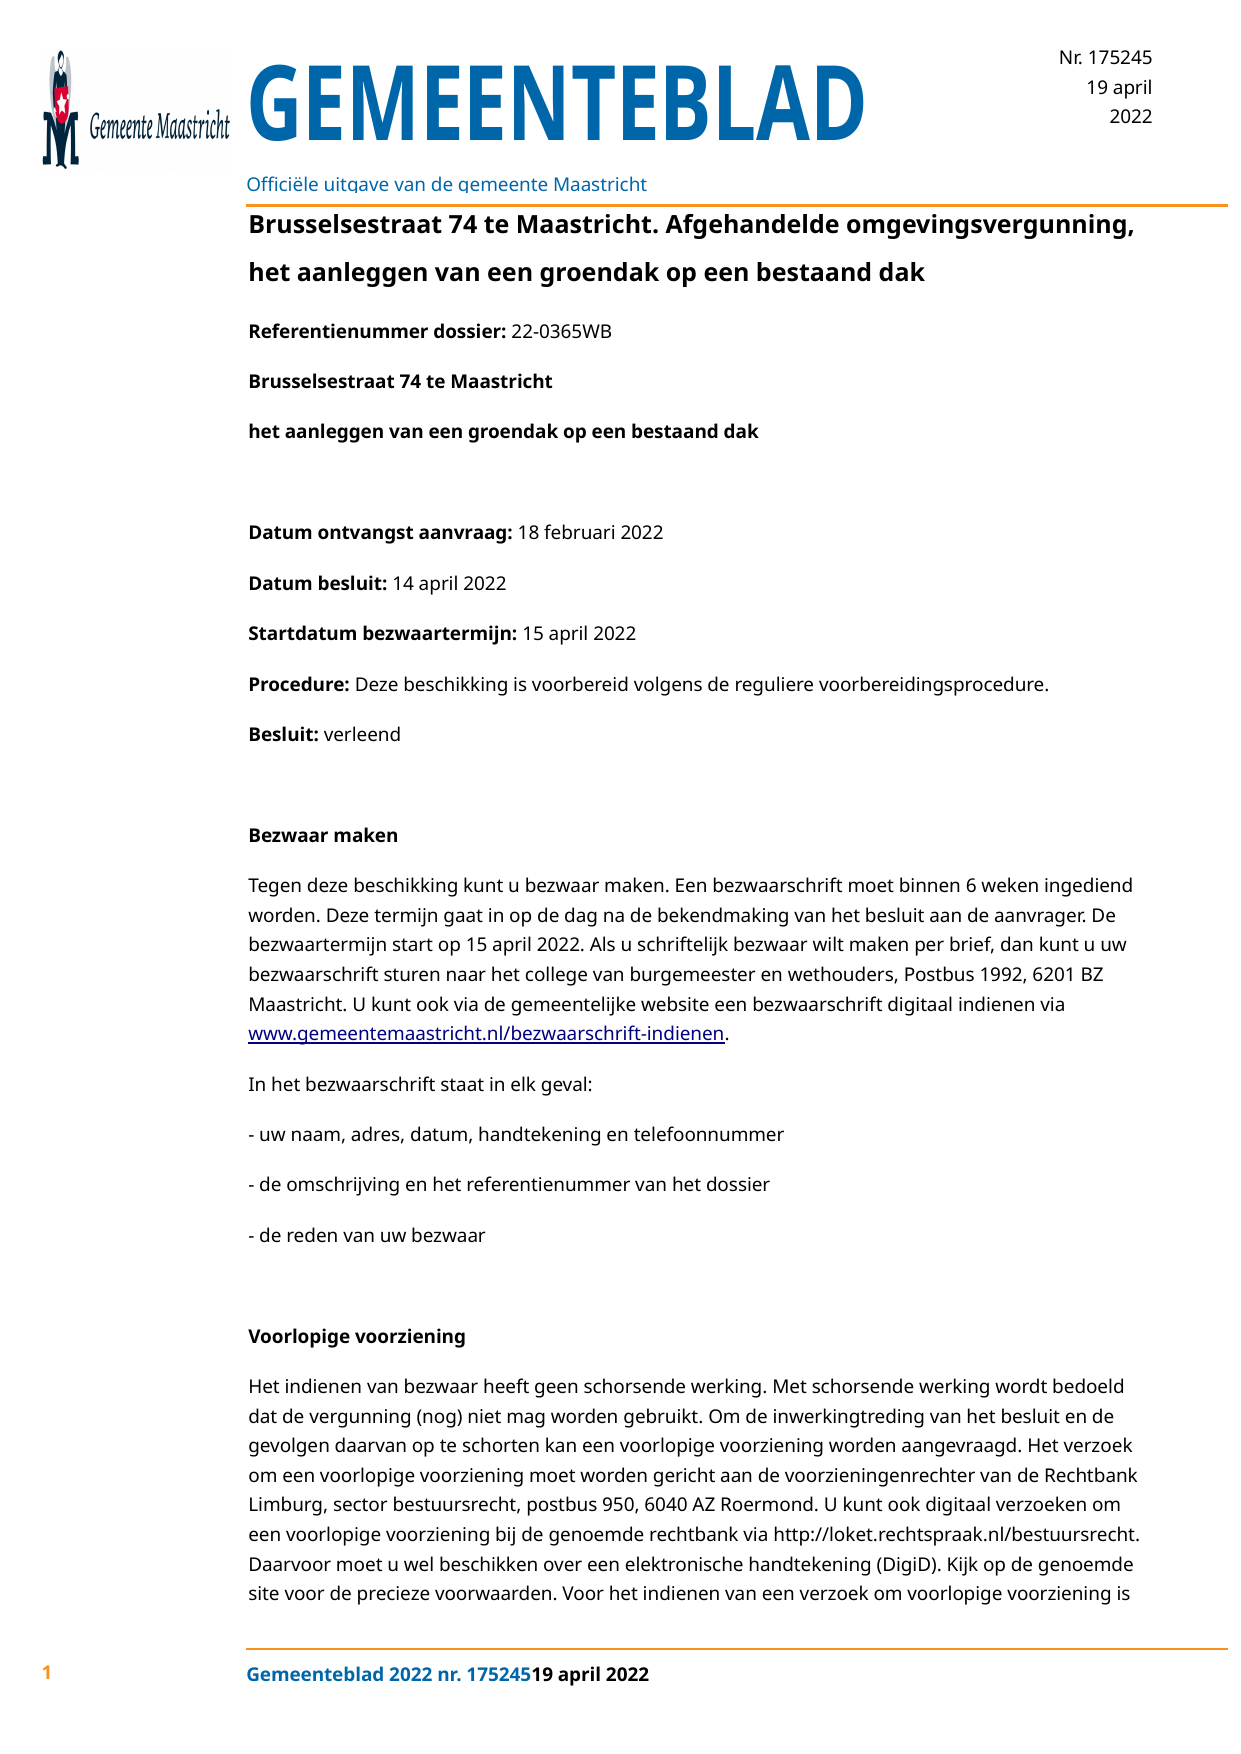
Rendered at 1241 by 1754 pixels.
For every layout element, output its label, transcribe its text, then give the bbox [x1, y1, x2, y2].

text In het bezwaarschrift staat in elk geval: [248, 1071, 1152, 1097]
text Het indienen van bezwaar heeft geen schorsende werking. Met schorsende werking wordt bedoeld dat de vergunning (nog) niet mag worden gebruikt. Om de inwerkingtreding van het besluit en de gevolgen daarvan op te schorten kan een voorlopige voorziening worden aangevraagd. Het verzoek om een voorlopige voorziening moet worden gericht aan de voorzieningenrechter van de Rechtbank Limburg, sector bestuursrecht, postbus 950, 6040 AZ Roermond. U kunt ook digitaal verzoeken om een voorlopige voorziening bij de genoemde rechtbank via http://loket.rechtspraak.nl/bestuursrecht. Daarvoor moet u wel beschikken over een elektronische handtekening (DigiD). Kijk op de genoemde site voor de precieze voorwaarden. Voor het indienen van een verzoek om voorlopige voorziening is [248, 1373, 1152, 1606]
text - de omschrijving en het referentienummer van het dossier [248, 1172, 1152, 1197]
text - uw naam, adres, datum, handtekening en telefoonnummer [248, 1121, 1152, 1147]
text Brusselsestraat 74 te Maastricht [248, 368, 1152, 394]
text - de reden van uw bezwaar [248, 1222, 1152, 1248]
text Bezwaar maken [248, 822, 1152, 848]
text Voorlopige voorziening [248, 1323, 1152, 1349]
text Datum ontvangst aanvraag: 18 februari 2022 [248, 519, 1152, 545]
text Tegen deze beschikking kunt u bezwaar maken. Een bezwaarschrift moet binnen 6 weken ingediend worden. Deze termijn gaat in op de dag na de bekendmaking van het besluit aan de aanvrager. De bezwaartermijn start op 15 april 2022. Als u schriftelijk bezwaar wilt maken per brief, dan kunt u uw bezwaarschrift sturen naar het college van burgemeester en wethouders, Postbus 1992, 6201 BZ Maastricht. U kunt ook via de gemeentelijke website een bezwaarschrift digitaal indienen via www.gemeentemaastricht.nl/bezwaarschrift-indienen. [248, 872, 1152, 1046]
text Datum besluit: 14 april 2022 [248, 570, 1152, 596]
text Procedure: Deze beschikking is voorbereid volgens de reguliere voorbereidingsprocedure. [248, 671, 1152, 697]
text Brusselsestraat 74 te Maastricht. Afgehandelde omgevingsvergunning, het aanleggen van een groendak op een bestaand dak [248, 207, 1152, 288]
picture [41, 47, 231, 172]
text het aanleggen van een groendak op een bestaand dak [248, 419, 1152, 444]
text Startdatum bezwaartermijn: 15 april 2022 [248, 620, 1152, 646]
text Referentienummer dossier: 22-0365WB [248, 318, 1152, 344]
text Besluit: verleend [248, 721, 1152, 747]
